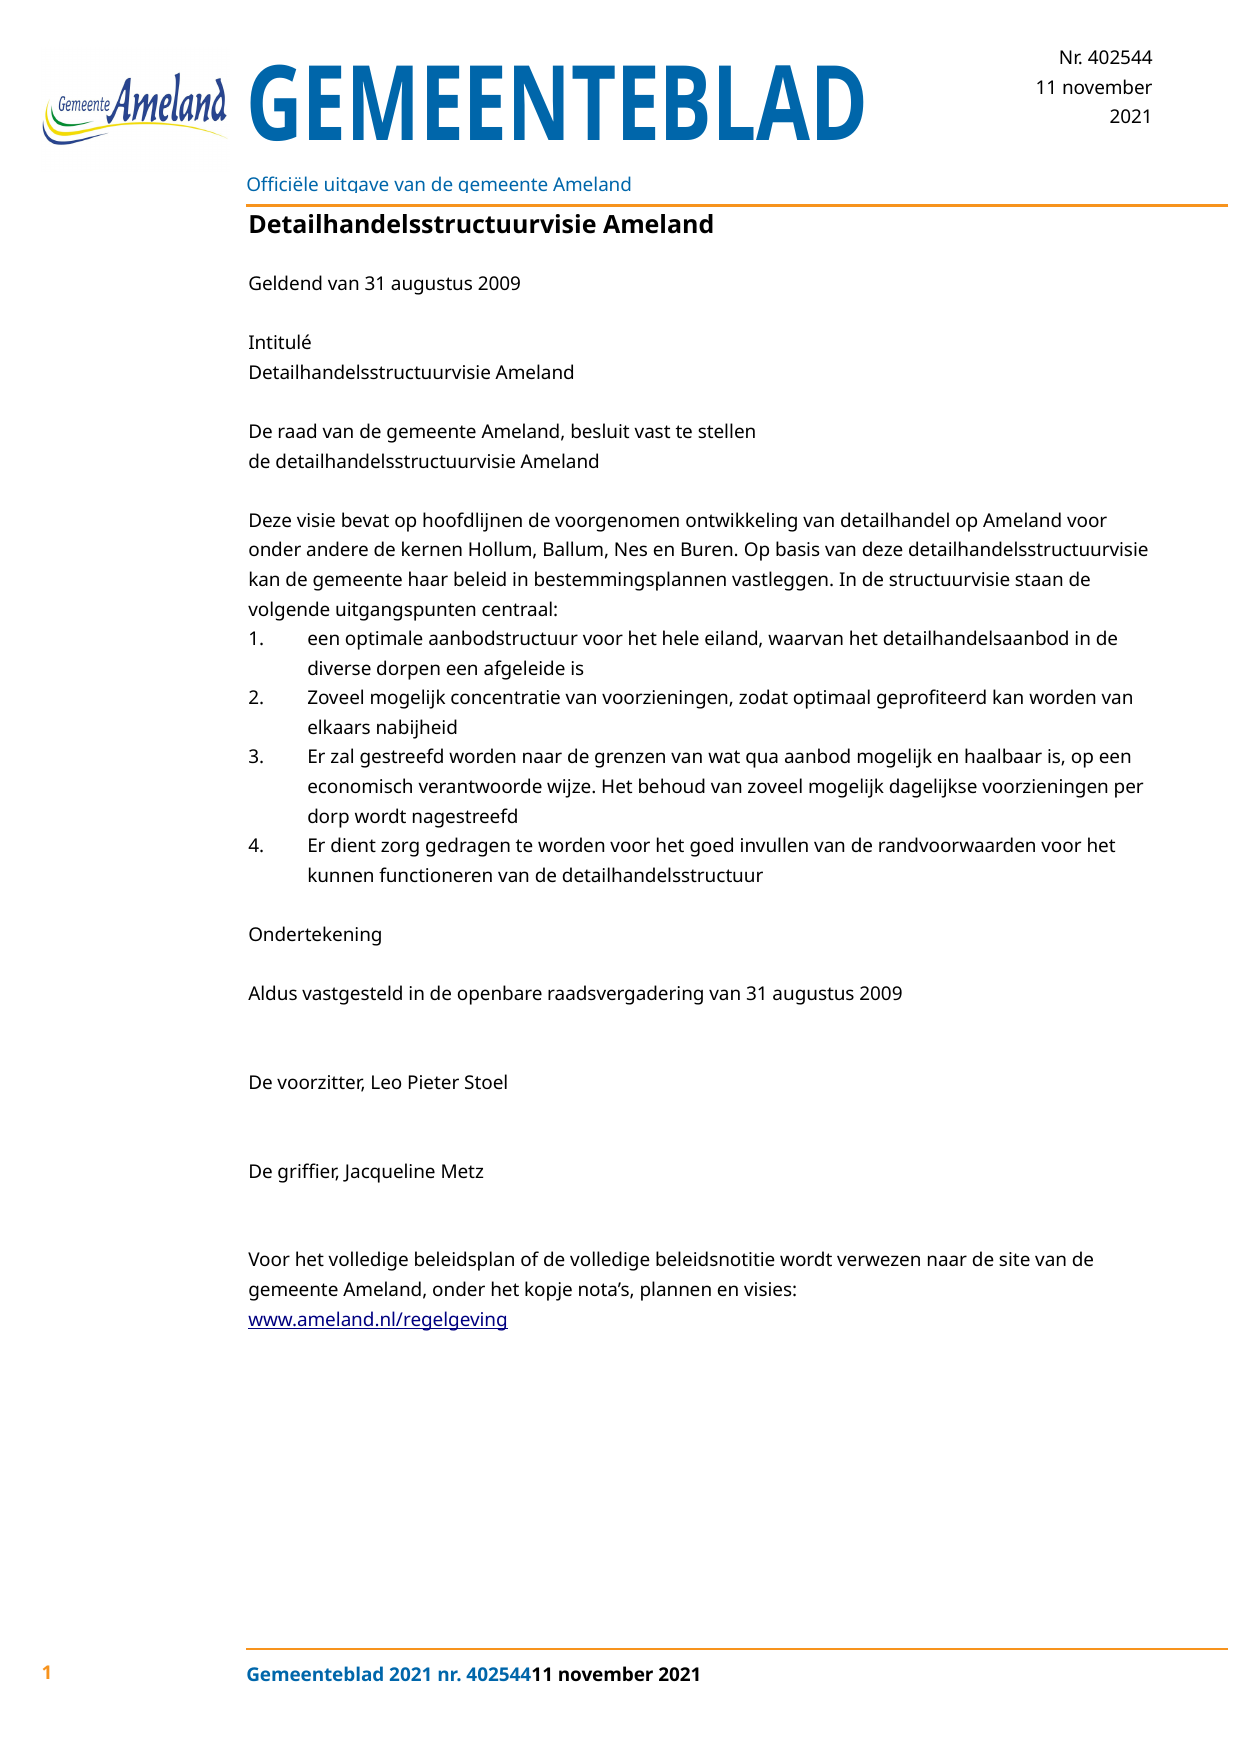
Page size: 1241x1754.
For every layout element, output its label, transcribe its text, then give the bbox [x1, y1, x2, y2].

text Voor het volledige beleidsplan of de volledige beleidsnotitie wordt verwezen naar de site van de gemeente Ameland, onder het kopje nota’s, plannen en visies: [248, 1247, 1152, 1302]
text De griffier, Jacqueline Metz [248, 1158, 1152, 1183]
text Aldus vastgesteld in de openbare raadsvergadering van 31 augustus 2009 [248, 980, 1152, 1006]
list Er dient zorg gedragen te worden voor het goed invullen van de randvoorwaarden voor het kunnen functioneren van de detailhandelsstructuur [248, 832, 1152, 888]
list Er zal gestreefd worden naar de grenzen van wat qua aanbod mogelijk en haalbaar is, op een economisch verantwoorde wijze. Het behoud van zoveel mogelijk dagelijkse voorzieningen per dorp wordt nagestreefd [248, 744, 1152, 828]
list Zoveel mogelijk concentratie van voorzieningen, zodat optimaal geprofiteerd kan worden van elkaars nabijheid [248, 684, 1152, 740]
text De raad van de gemeente Ameland, besluit vast te stellen [248, 418, 1152, 444]
text Intitulé [248, 329, 1152, 355]
text Geldend van 31 augustus 2009 [248, 270, 1152, 296]
picture [41, 47, 231, 172]
text de detailhandelsstructuurvisie Ameland [248, 448, 1152, 473]
text De voorzitter, Leo Pieter Stoel [248, 1069, 1152, 1095]
text Ondertekening [248, 921, 1152, 947]
list een optimale aanbodstructuur voor het hele eiland, waarvan het detailhandelsaanbod in de diverse dorpen een afgeleide is [248, 625, 1152, 681]
text Detailhandelsstructuurvisie Ameland [248, 359, 1152, 385]
text Detailhandelsstructuurvisie Ameland [248, 207, 1152, 241]
text Deze visie bevat op hoofdlijnen de voorgenomen ontwikkeling van detailhandel op Ameland voor onder andere de kernen Hollum, Ballum, Nes en Buren. Op basis van deze detailhandelsstructuurvisie kan de gemeente haar beleid in bestemmingsplannen vastleggen. In de structuurvisie staan de volgende uitgangspunten centraal: [248, 507, 1152, 621]
text www.ameland.nl/regelgeving [248, 1306, 1152, 1331]
